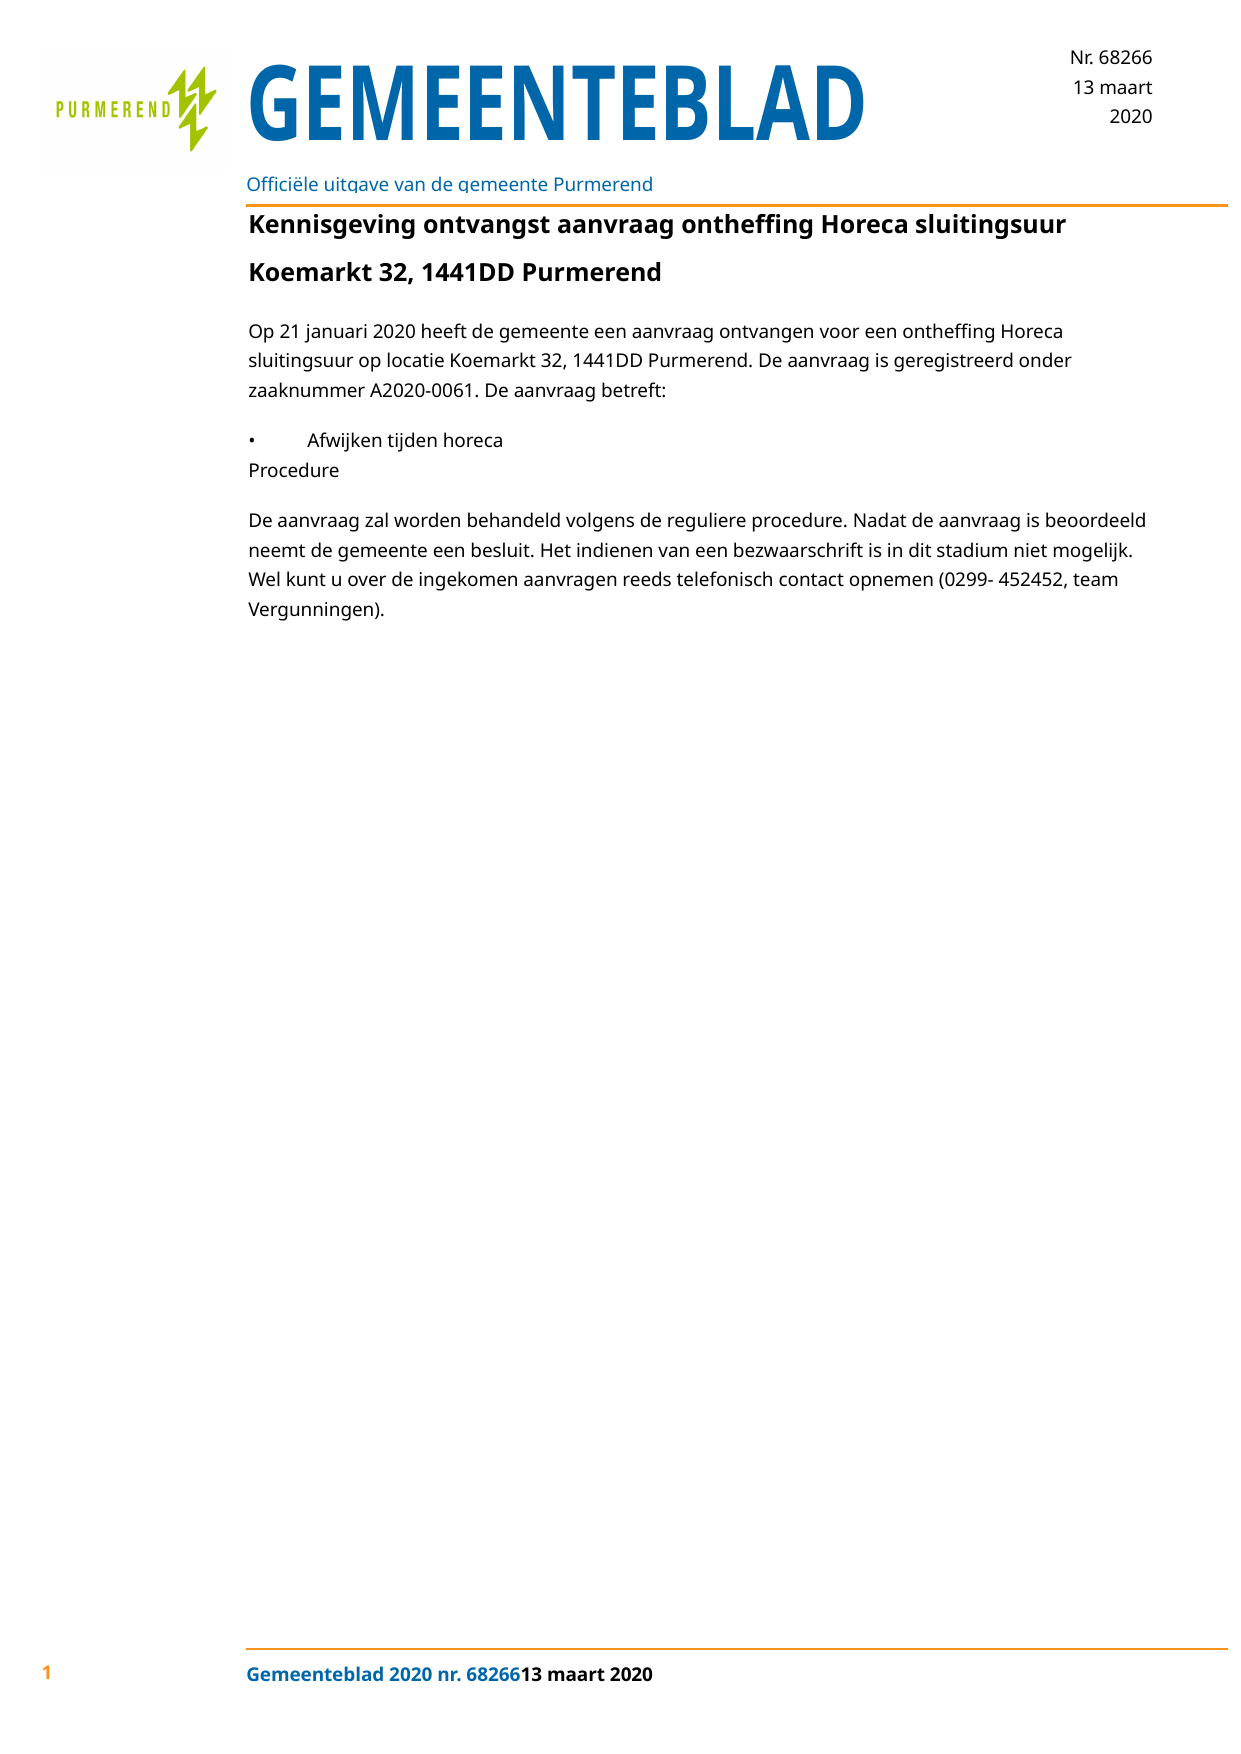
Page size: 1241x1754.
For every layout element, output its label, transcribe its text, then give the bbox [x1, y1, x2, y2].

picture [41, 47, 231, 172]
text Kennisgeving ontvangst aanvraag ontheffing Horeca sluitingsuur Koemarkt 32, 1441DD Purmerend [248, 207, 1152, 288]
text Procedure [248, 457, 1152, 483]
list Afwijken tijden horeca [248, 427, 1152, 453]
text Op 21 januari 2020 heeft de gemeente een aanvraag ontvangen voor een ontheffing Horeca sluitingsuur op locatie Koemarkt 32, 1441DD Purmerend. De aanvraag is geregistreerd onder zaaknummer A2020-0061. De aanvraag betreft: [248, 318, 1152, 403]
text De aanvraag zal worden behandeld volgens de reguliere procedure. Nadat de aanvraag is beoordeeld neemt de gemeente een besluit. Het indienen van een bezwaarschrift is in dit stadium niet mogelijk. Wel kunt u over de ingekomen aanvragen reeds telefonisch contact opnemen (0299- 452452, team Vergunningen). [248, 507, 1152, 622]
